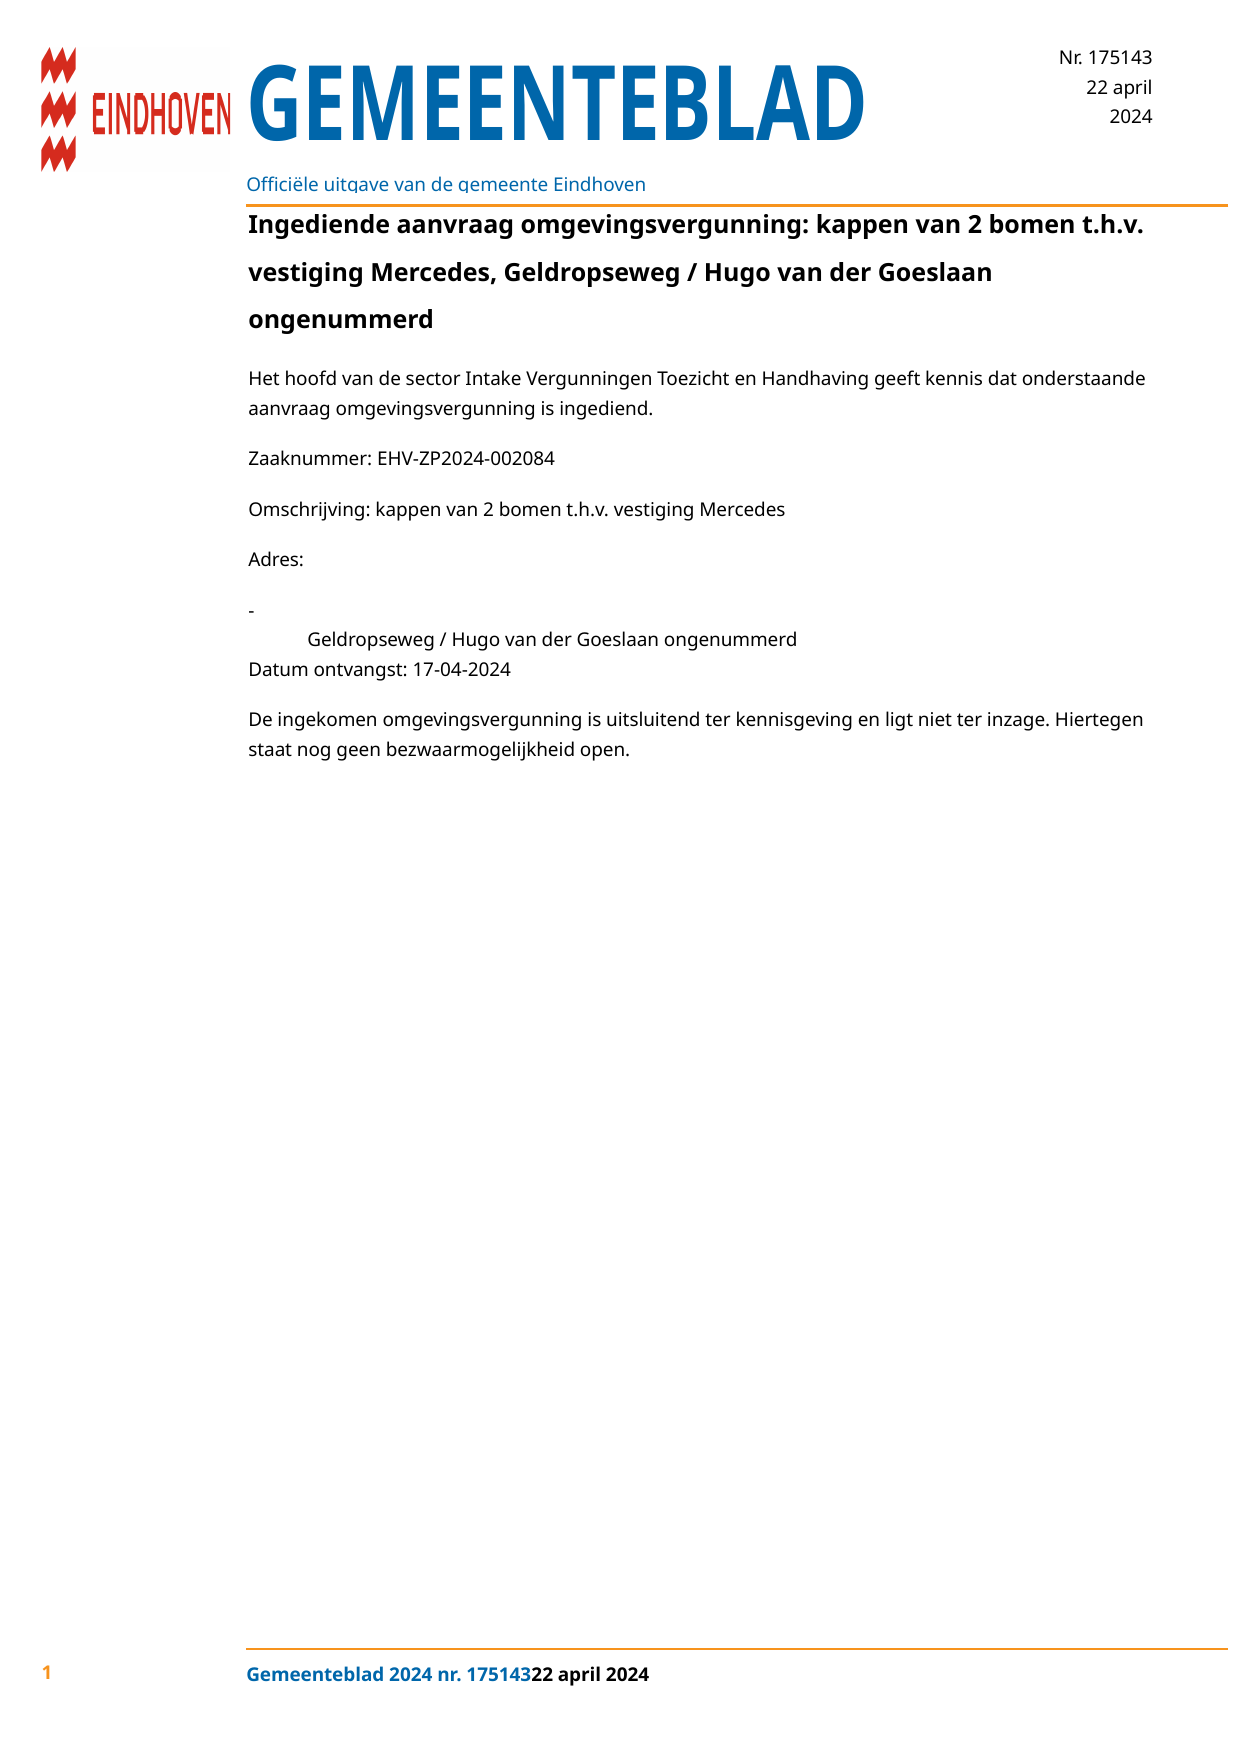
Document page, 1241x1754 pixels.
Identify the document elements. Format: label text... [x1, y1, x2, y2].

picture [41, 47, 231, 172]
text Zaaknummer: EHV-ZP2024-002084 [248, 446, 1152, 471]
text Datum ontvangst: 17-04-2024 [248, 656, 1152, 682]
list Geldropseweg / Hugo van der Goeslaan ongenummerd [248, 626, 1152, 652]
text Adres: [248, 546, 1152, 572]
text Ingediende aanvraag omgevingsvergunning: kappen van 2 bomen t.h.v. vestiging Mercedes, Geldropseweg / Hugo van der Goeslaan ongenummerd [248, 207, 1152, 336]
text Het hoofd van de sector Intake Vergunningen Toezicht en Handhaving geeft kennis dat onderstaande aanvraag omgevingsvergunning is ingediend. [248, 366, 1152, 421]
text Omschrijving: kappen van 2 bomen t.h.v. vestiging Mercedes [248, 496, 1152, 522]
text De ingekomen omgevingsvergunning is uitsluitend ter kennisgeving en ligt niet ter inzage. Hiertegen staat nog geen bezwaarmogelijkheid open. [248, 706, 1152, 762]
